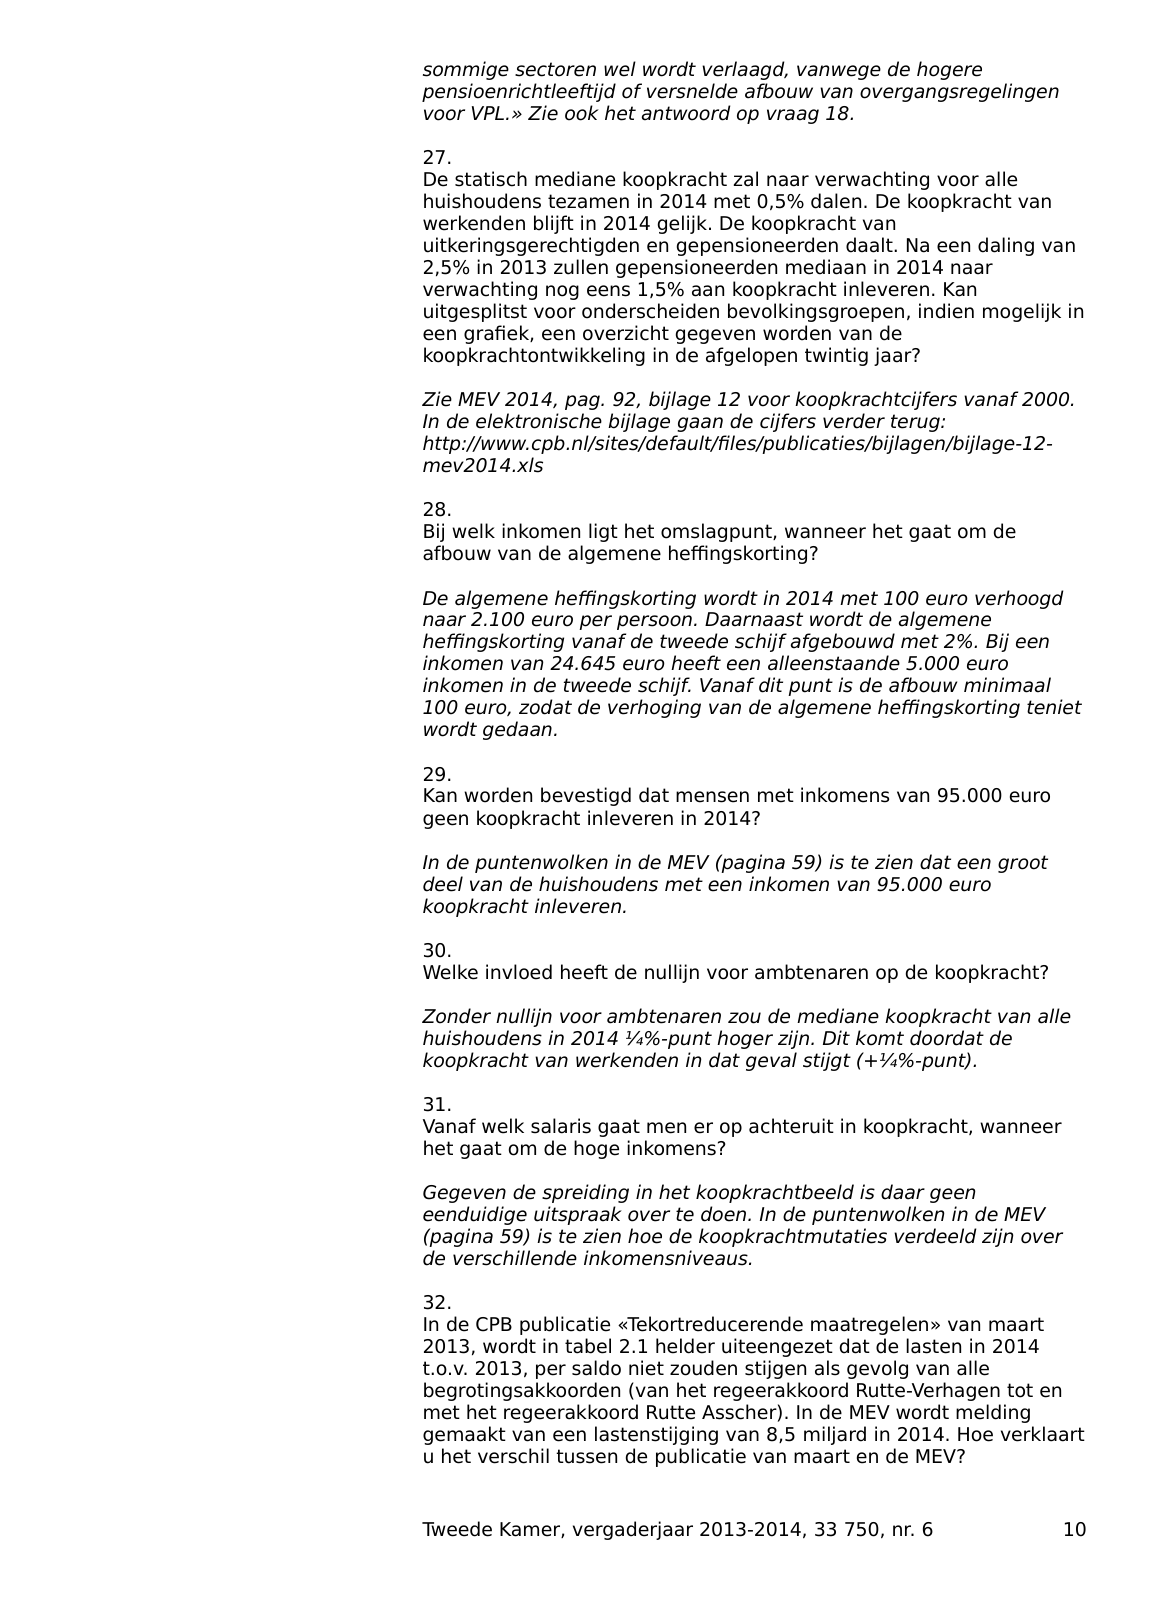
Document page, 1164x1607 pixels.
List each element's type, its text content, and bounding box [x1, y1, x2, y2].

text In de puntenwolken in de MEV (pagina 59) is te zien dat een groot deel van de huishoudens met een inkomen van 95.000 euro koopkracht inleveren. [422, 852, 1087, 917]
text Welke invloed heeft de nullijn voor ambtenaren op de koopkracht? [422, 962, 1087, 984]
text 27. [422, 147, 1087, 169]
text Gegeven de spreiding in het koopkrachtbeeld is daar geen eenduidige uitspraak over te doen. In de puntenwolken in de MEV (pagina 59) is te zien hoe de koopkrachtmutaties verdeeld zijn over de verschillende inkomensniveaus. [422, 1182, 1087, 1270]
text Vanaf welk salaris gaat men er op achteruit in koopkracht, wanneer het gaat om de hoge inkomens? [422, 1116, 1087, 1160]
text De algemene heffingskorting wordt in 2014 met 100 euro verhoogd naar 2.100 euro per persoon. Daarnaast wordt de algemene heffingskorting vanaf de tweede schijf afgebouwd met 2%. Bij een inkomen van 24.645 euro heeft een alleenstaande 5.000 euro inkomen in de tweede schijf. Vanaf dit punt is de afbouw minimaal 100 euro, zodat de verhoging van de algemene heffingskorting teniet wordt gedaan. [422, 587, 1087, 741]
text 32. [422, 1292, 1087, 1314]
text Zonder nullijn voor ambtenaren zou de mediane koopkracht van alle huishoudens in 2014 ¼%-punt hoger zijn. Dit komt doordat de koopkracht van werkenden in dat geval stijgt (+¼%-punt). [422, 1006, 1087, 1072]
text 31. [422, 1094, 1087, 1116]
text 28. [422, 499, 1087, 521]
text Bij welk inkomen ligt het omslagpunt, wanneer het gaat om de afbouw van de algemene heffingskorting? [422, 521, 1087, 565]
text In de CPB publicatie «Tekortreducerende maatregelen» van maart 2013, wordt in tabel 2.1 helder uiteengezet dat de lasten in 2014 t.o.v. 2013, per saldo niet zouden stijgen als gevolg van alle begrotingsakkoorden (van het regeerakkoord Rutte-Verhagen tot en met het regeerakkoord Rutte Asscher). In de MEV wordt melding gemaakt van een lastenstijging van 8,5 miljard in 2014. Hoe verklaart u het verschil tussen de publicatie van maart en de MEV? [422, 1314, 1087, 1468]
text 29. [422, 763, 1087, 785]
text De statisch mediane koopkracht zal naar verwachting voor alle huishoudens tezamen in 2014 met 0,5% dalen. De koopkracht van werkenden blijft in 2014 gelijk. De koopkracht van uitkeringsgerechtigden en gepensioneerden daalt. Na een daling van 2,5% in 2013 zullen gepensioneerden mediaan in 2014 naar verwachting nog eens 1,5% aan koopkracht inleveren. Kan uitgesplitst voor onderscheiden bevolkingsgroepen, indien mogelijk in een grafiek, een overzicht gegeven worden van de koopkrachtontwikkeling in de afgelopen twintig jaar? [422, 169, 1087, 367]
text Zie MEV 2014, pag. 92, bijlage 12 voor koopkrachtcijfers vanaf 2000. In de elektronische bijlage gaan de cijfers verder terug: http://www.cpb.nl/sites/default/files/publicaties/bijlagen/bijlage-12-mev2014.xls [422, 389, 1087, 477]
text 30. [422, 940, 1087, 962]
text sommige sectoren wel wordt verlaagd, vanwege de hogere pensioenrichtleeftijd of versnelde afbouw van overgangsregelingen voor VPL.» Zie ook het antwoord op vraag 18. [422, 59, 1087, 125]
text Kan worden bevestigd dat mensen met inkomens van 95.000 euro geen koopkracht inleveren in 2014? [422, 785, 1087, 829]
